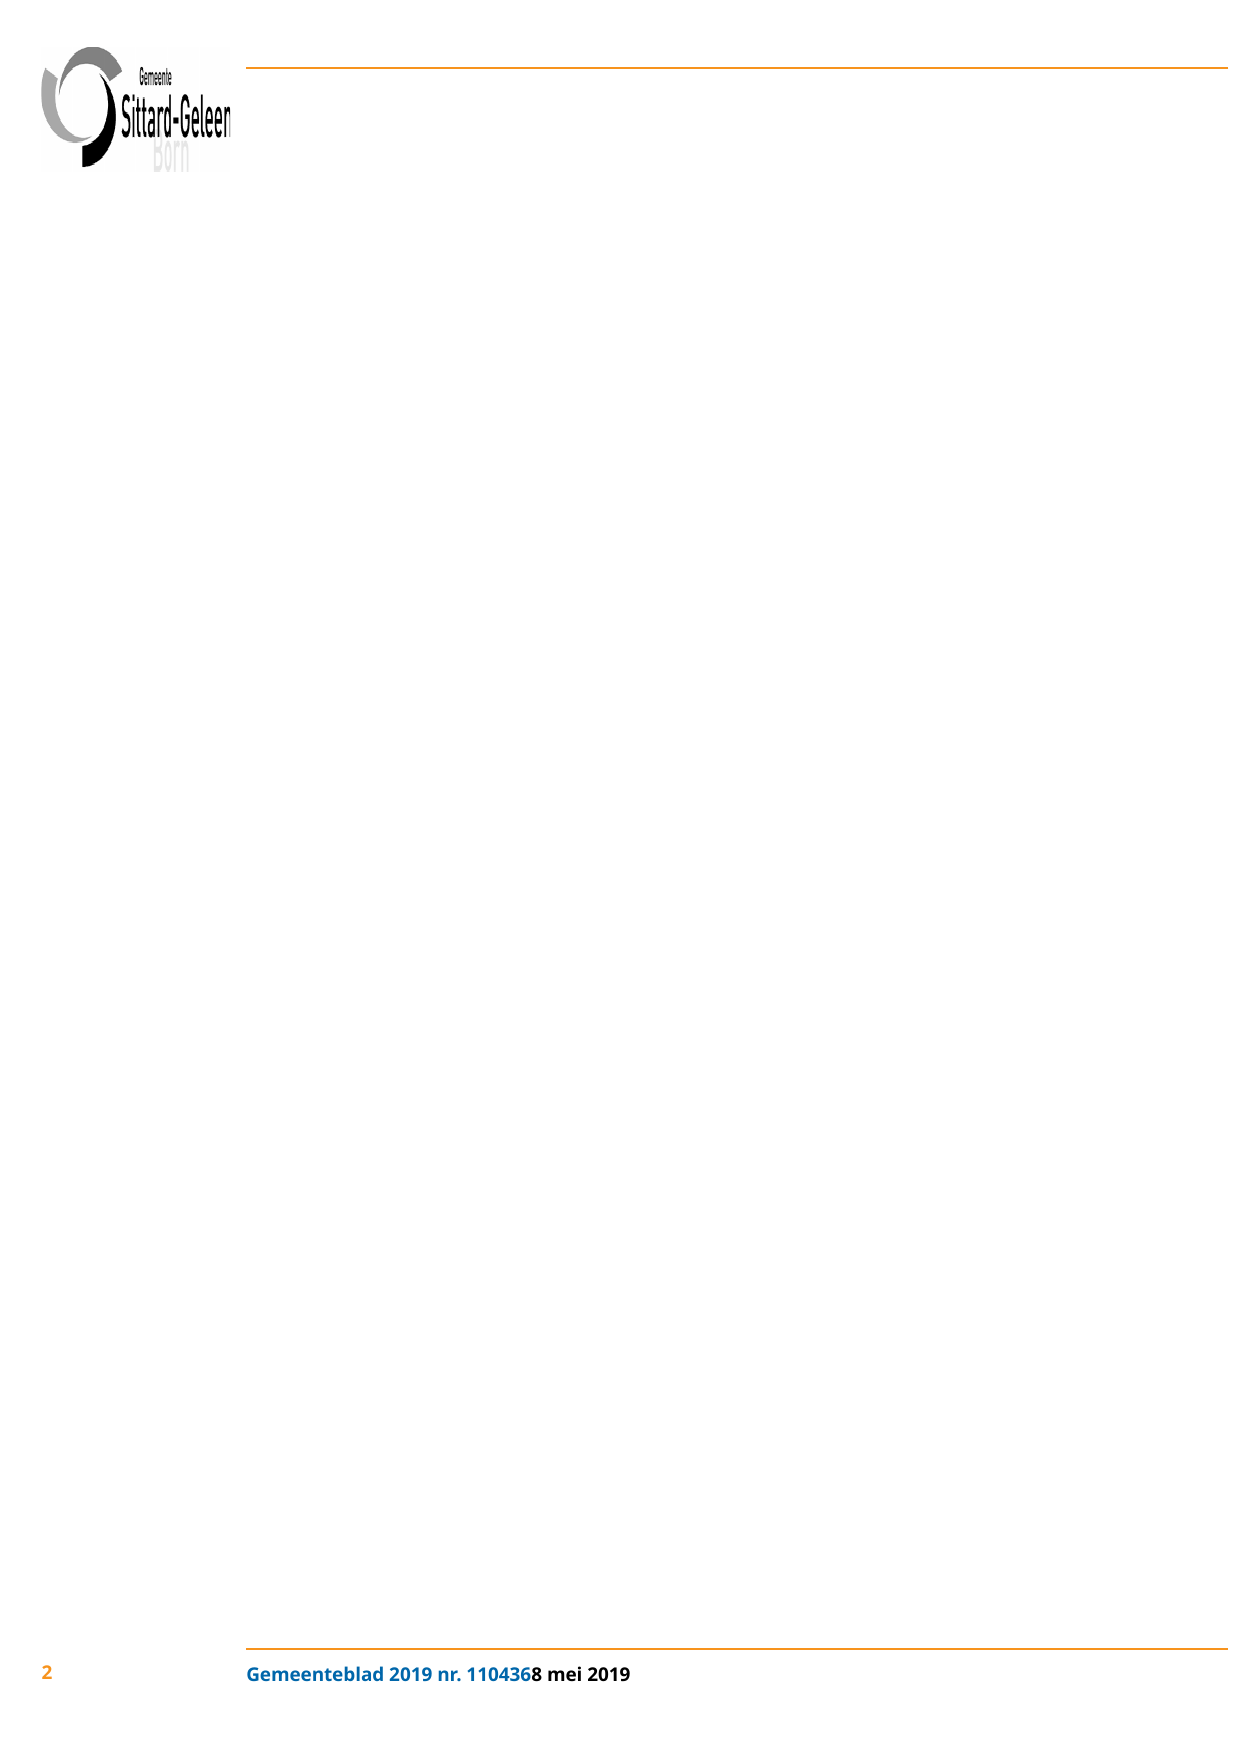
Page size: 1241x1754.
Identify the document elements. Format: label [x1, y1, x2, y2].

picture [41, 47, 231, 172]
